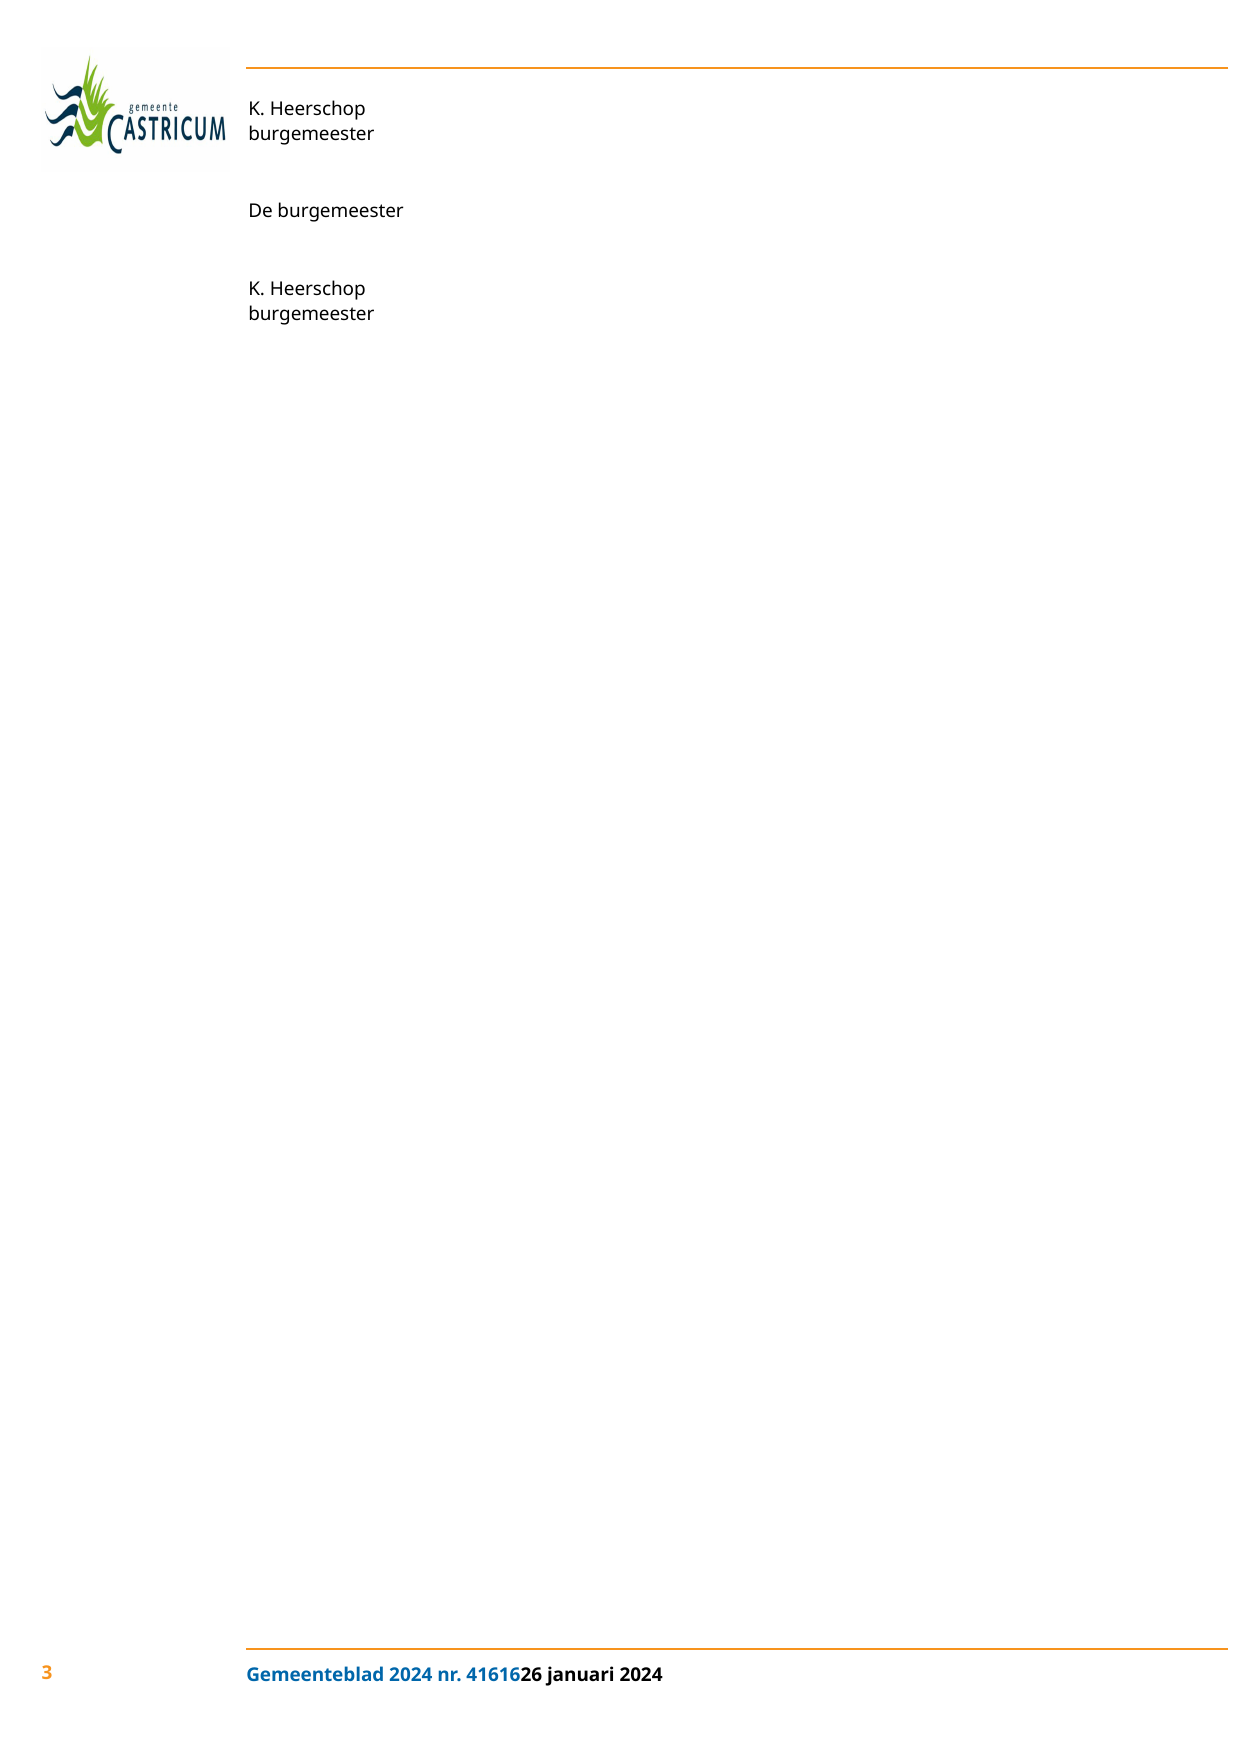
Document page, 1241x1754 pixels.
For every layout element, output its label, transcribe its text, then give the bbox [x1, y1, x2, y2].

text burgemeester [248, 121, 1152, 146]
text K. Heerschop [248, 95, 1152, 121]
text K. Heerschop [248, 275, 1152, 301]
picture [41, 47, 231, 172]
text De burgemeester [248, 198, 1152, 223]
text burgemeester [248, 301, 1152, 326]
